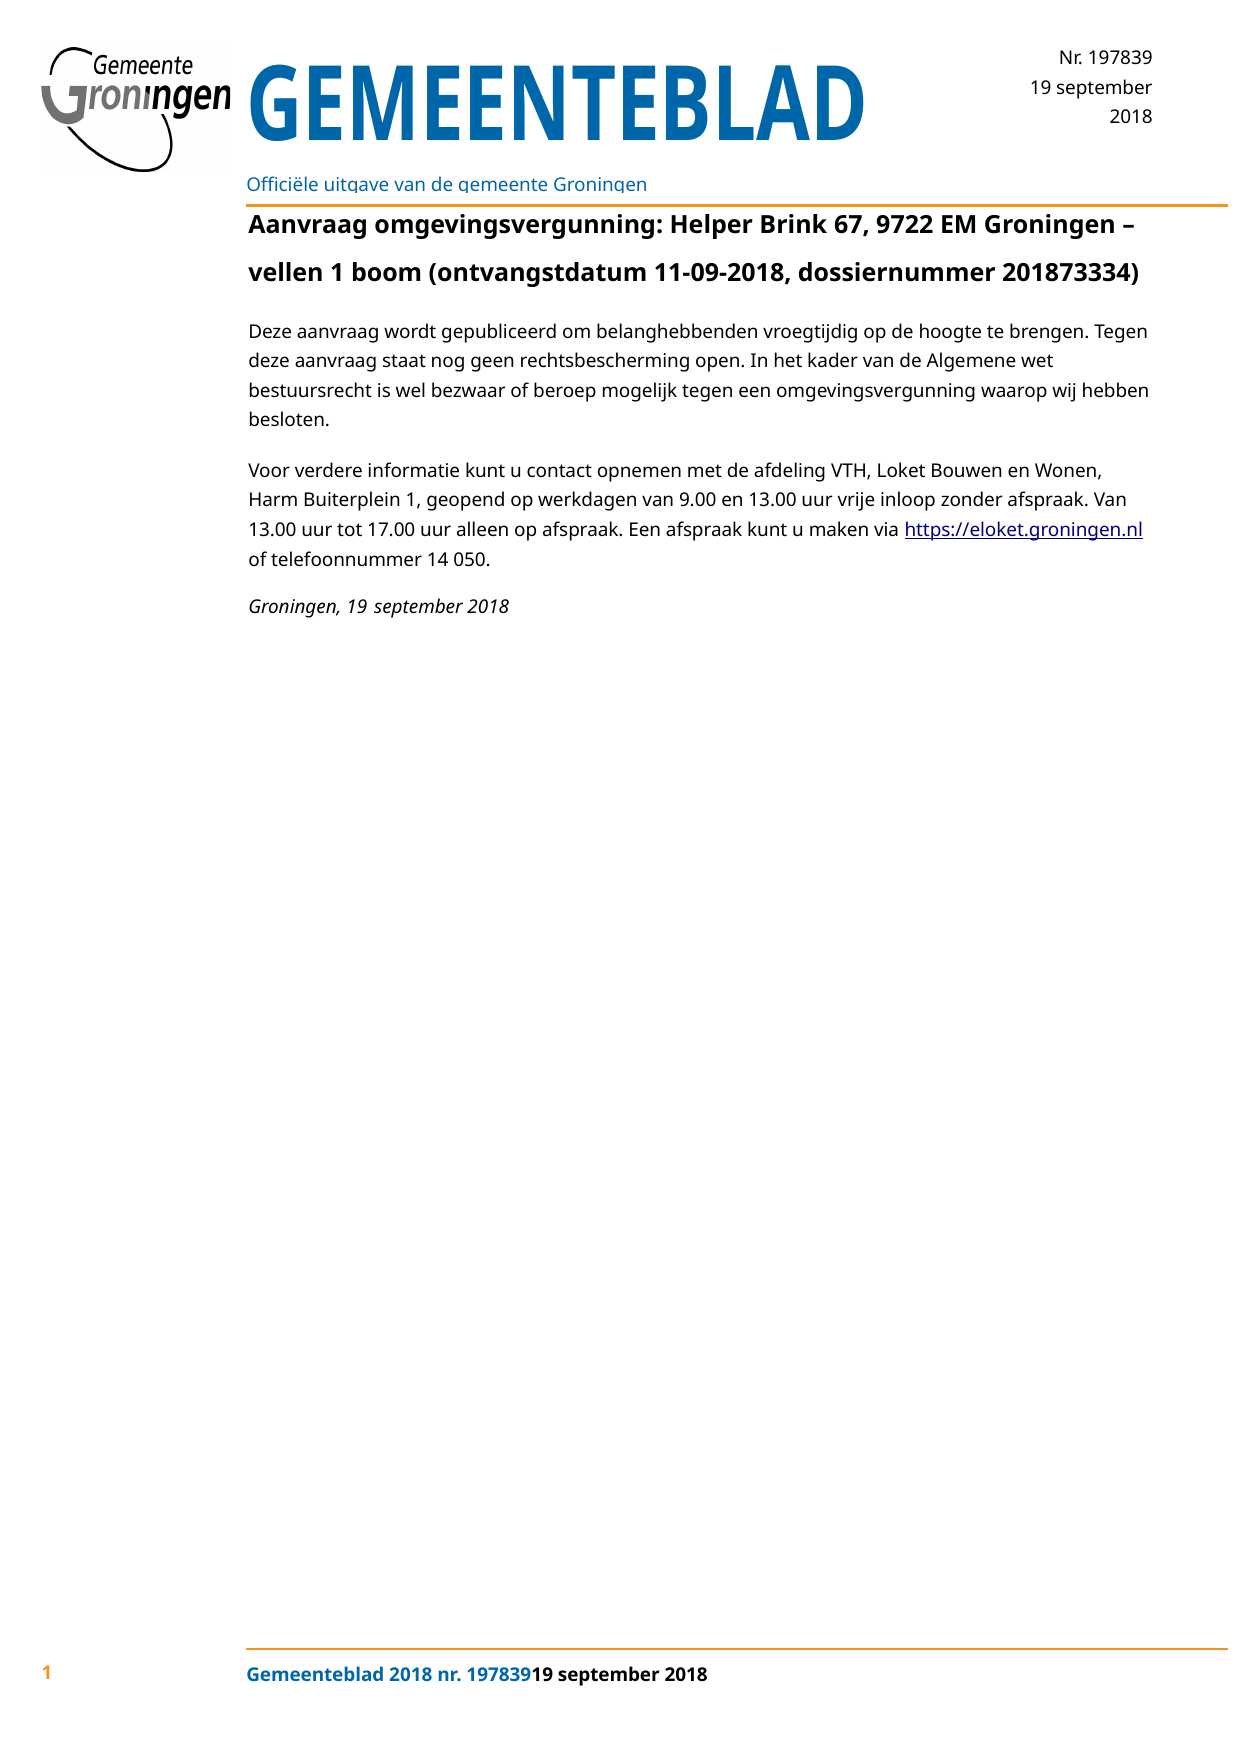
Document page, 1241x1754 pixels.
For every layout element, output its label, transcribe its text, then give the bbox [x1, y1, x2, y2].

picture [41, 47, 231, 172]
text Groningen, 19 september 2018 [248, 594, 1152, 619]
text Aanvraag omgevingsvergunning: Helper Brink 67, 9722 EM Groningen – vellen 1 boom (ontvangstdatum 11-09-2018, dossiernummer 201873334) [248, 207, 1152, 288]
text Deze aanvraag wordt gepubliceerd om belanghebbenden vroegtijdig op de hoogte te brengen. Tegen deze aanvraag staat nog geen rechtsbescherming open. In het kader van de Algemene wet bestuursrecht is wel bezwaar of beroep mogelijk tegen een omgevingsvergunning waarop wij hebben besloten. [248, 318, 1152, 432]
text Voor verdere informatie kunt u contact opnemen met de afdeling VTH, Loket Bouwen en Wonen, Harm Buiterplein 1, geopend op werkdagen van 9.00 en 13.00 uur vrije inloop zonder afspraak. Van 13.00 uur tot 17.00 uur alleen op afspraak. Een afspraak kunt u maken via https://eloket.groningen.nl of telefoonnummer 14 050. [248, 457, 1152, 572]
